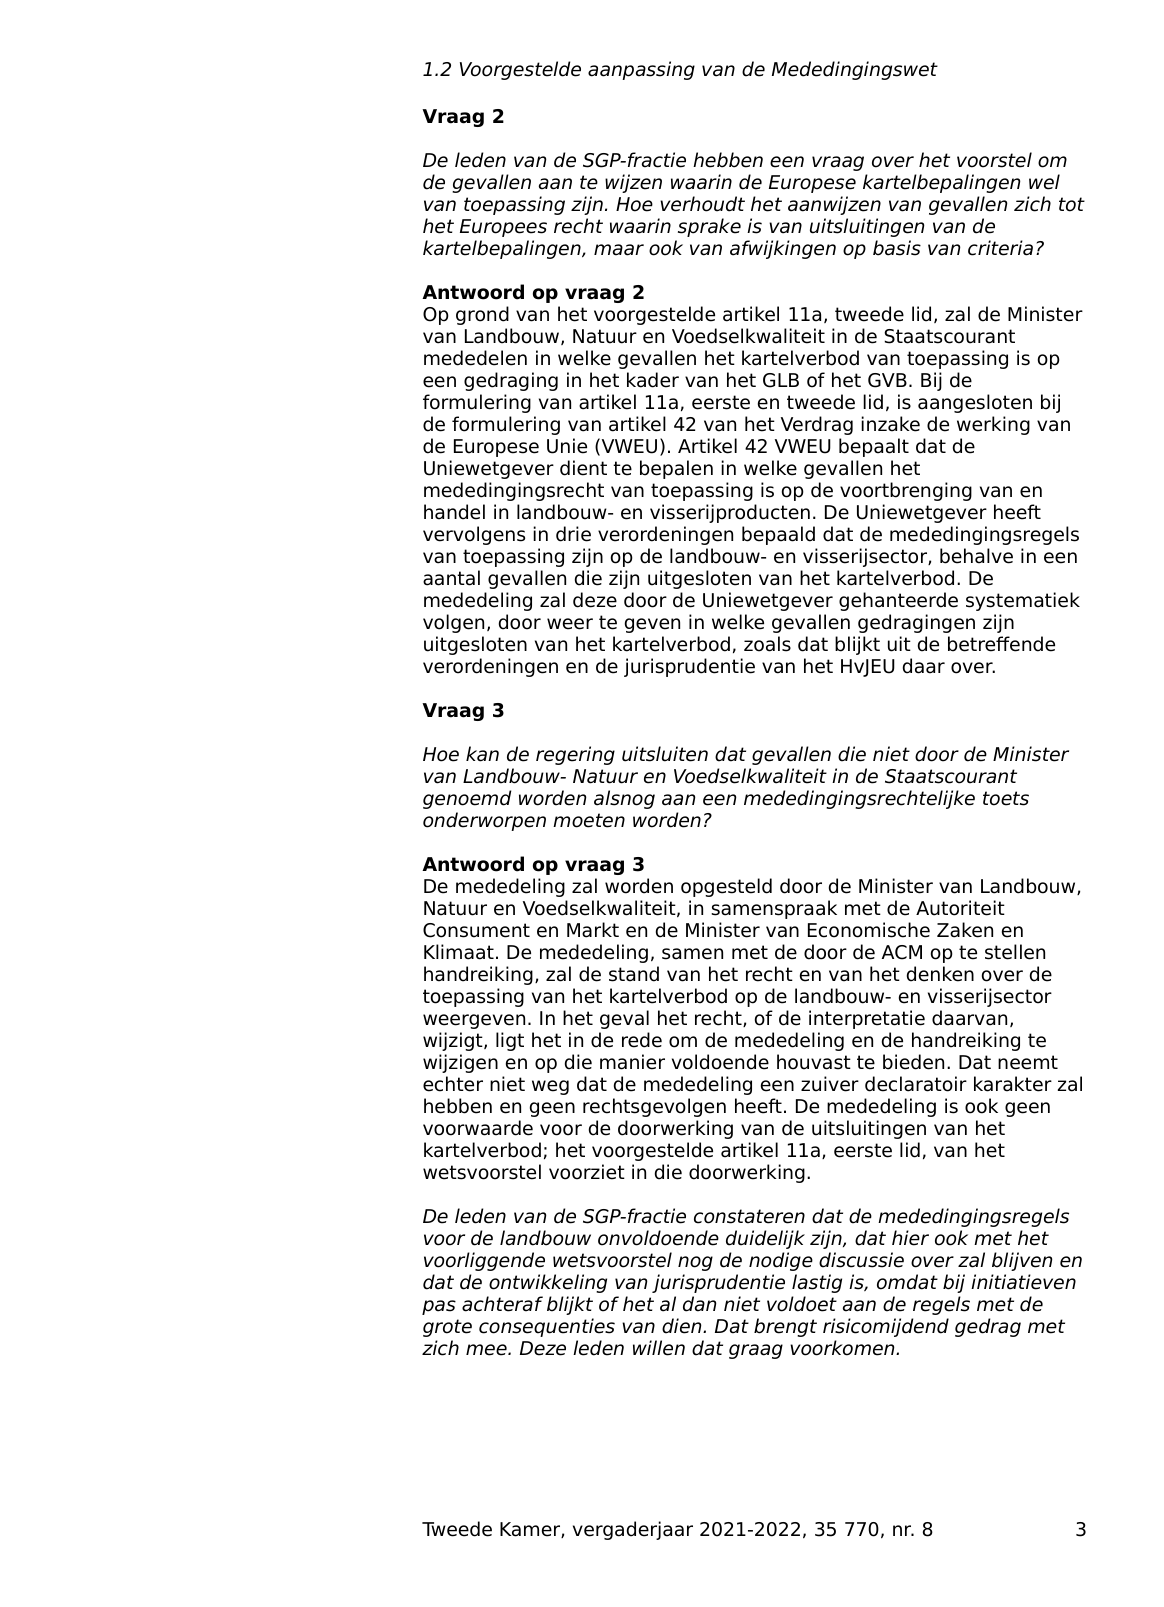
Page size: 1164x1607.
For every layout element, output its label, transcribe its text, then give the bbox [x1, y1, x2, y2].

text Op grond van het voorgestelde artikel 11a, tweede lid, zal de Minister van Landbouw, Natuur en Voedselkwaliteit in de Staatscourant mededelen in welke gevallen het kartelverbod van toepassing is op een gedraging in het kader van het GLB of het GVB. Bij de formulering van artikel 11a, eerste en tweede lid, is aangesloten bij de formulering van artikel 42 van het Verdrag inzake de werking van de Europese Unie (VWEU). Artikel 42 VWEU bepaalt dat de Uniewetgever dient te bepalen in welke gevallen het mededingingsrecht van toepassing is op de voortbrenging van en handel in landbouw- en visserijproducten. De Uniewetgever heeft vervolgens in drie verordeningen bepaald dat de mededingingsregels van toepassing zijn op de landbouw- en visserijsector, behalve in een aantal gevallen die zijn uitgesloten van het kartelverbod. De mededeling zal deze door de Uniewetgever gehanteerde systematiek volgen, door weer te geven in welke gevallen gedragingen zijn uitgesloten van het kartelverbod, zoals dat blijkt uit de betreffende verordeningen en de jurisprudentie van het HvJEU daar over. [422, 304, 1087, 678]
subtitle Antwoord op vraag 2 [422, 282, 1087, 304]
text De mededeling zal worden opgesteld door de Minister van Landbouw, Natuur en Voedselkwaliteit, in samenspraak met de Autoriteit Consument en Markt en de Minister van Economische Zaken en Klimaat. De mededeling, samen met de door de ACM op te stellen handreiking, zal de stand van het recht en van het denken over de toepassing van het kartelverbod op de landbouw- en visserijsector weergeven. In het geval het recht, of de interpretatie daarvan, wijzigt, ligt het in de rede om de mededeling en de handreiking te wijzigen en op die manier voldoende houvast te bieden. Dat neemt echter niet weg dat de mededeling een zuiver declaratoir karakter zal hebben en geen rechtsgevolgen heeft. De mededeling is ook geen voorwaarde voor de doorwerking van de uitsluitingen van het kartelverbod; het voorgestelde artikel 11a, eerste lid, van het wetsvoorstel voorziet in die doorwerking. [422, 876, 1087, 1184]
text De leden van de SGP-fractie constateren dat de mededingingsregels voor de landbouw onvoldoende duidelijk zijn, dat hier ook met het voorliggende wetsvoorstel nog de nodige discussie over zal blijven en dat de ontwikkeling van jurisprudentie lastig is, omdat bij initiatieven pas achteraf blijkt of het al dan niet voldoet aan de regels met de grote consequenties van dien. Dat brengt risicomijdend gedrag met zich mee. Deze leden willen dat graag voorkomen. [422, 1206, 1087, 1360]
text Hoe kan de regering uitsluiten dat gevallen die niet door de Minister van Landbouw- Natuur en Voedselkwaliteit in de Staatscourant genoemd worden alsnog aan een mededingingsrechtelijke toets onderworpen moeten worden? [422, 744, 1087, 832]
subtitle Vraag 2 [422, 106, 1087, 128]
subtitle Antwoord op vraag 3 [422, 854, 1087, 876]
subtitle 1.2 Voorgestelde aanpassing van de Mededingingswet [422, 59, 1087, 81]
text De leden van de SGP-fractie hebben een vraag over het voorstel om de gevallen aan te wijzen waarin de Europese kartelbepalingen wel van toepassing zijn. Hoe verhoudt het aanwijzen van gevallen zich tot het Europees recht waarin sprake is van uitsluitingen van de kartelbepalingen, maar ook van afwijkingen op basis van criteria? [422, 150, 1087, 260]
subtitle Vraag 3 [422, 700, 1087, 722]
